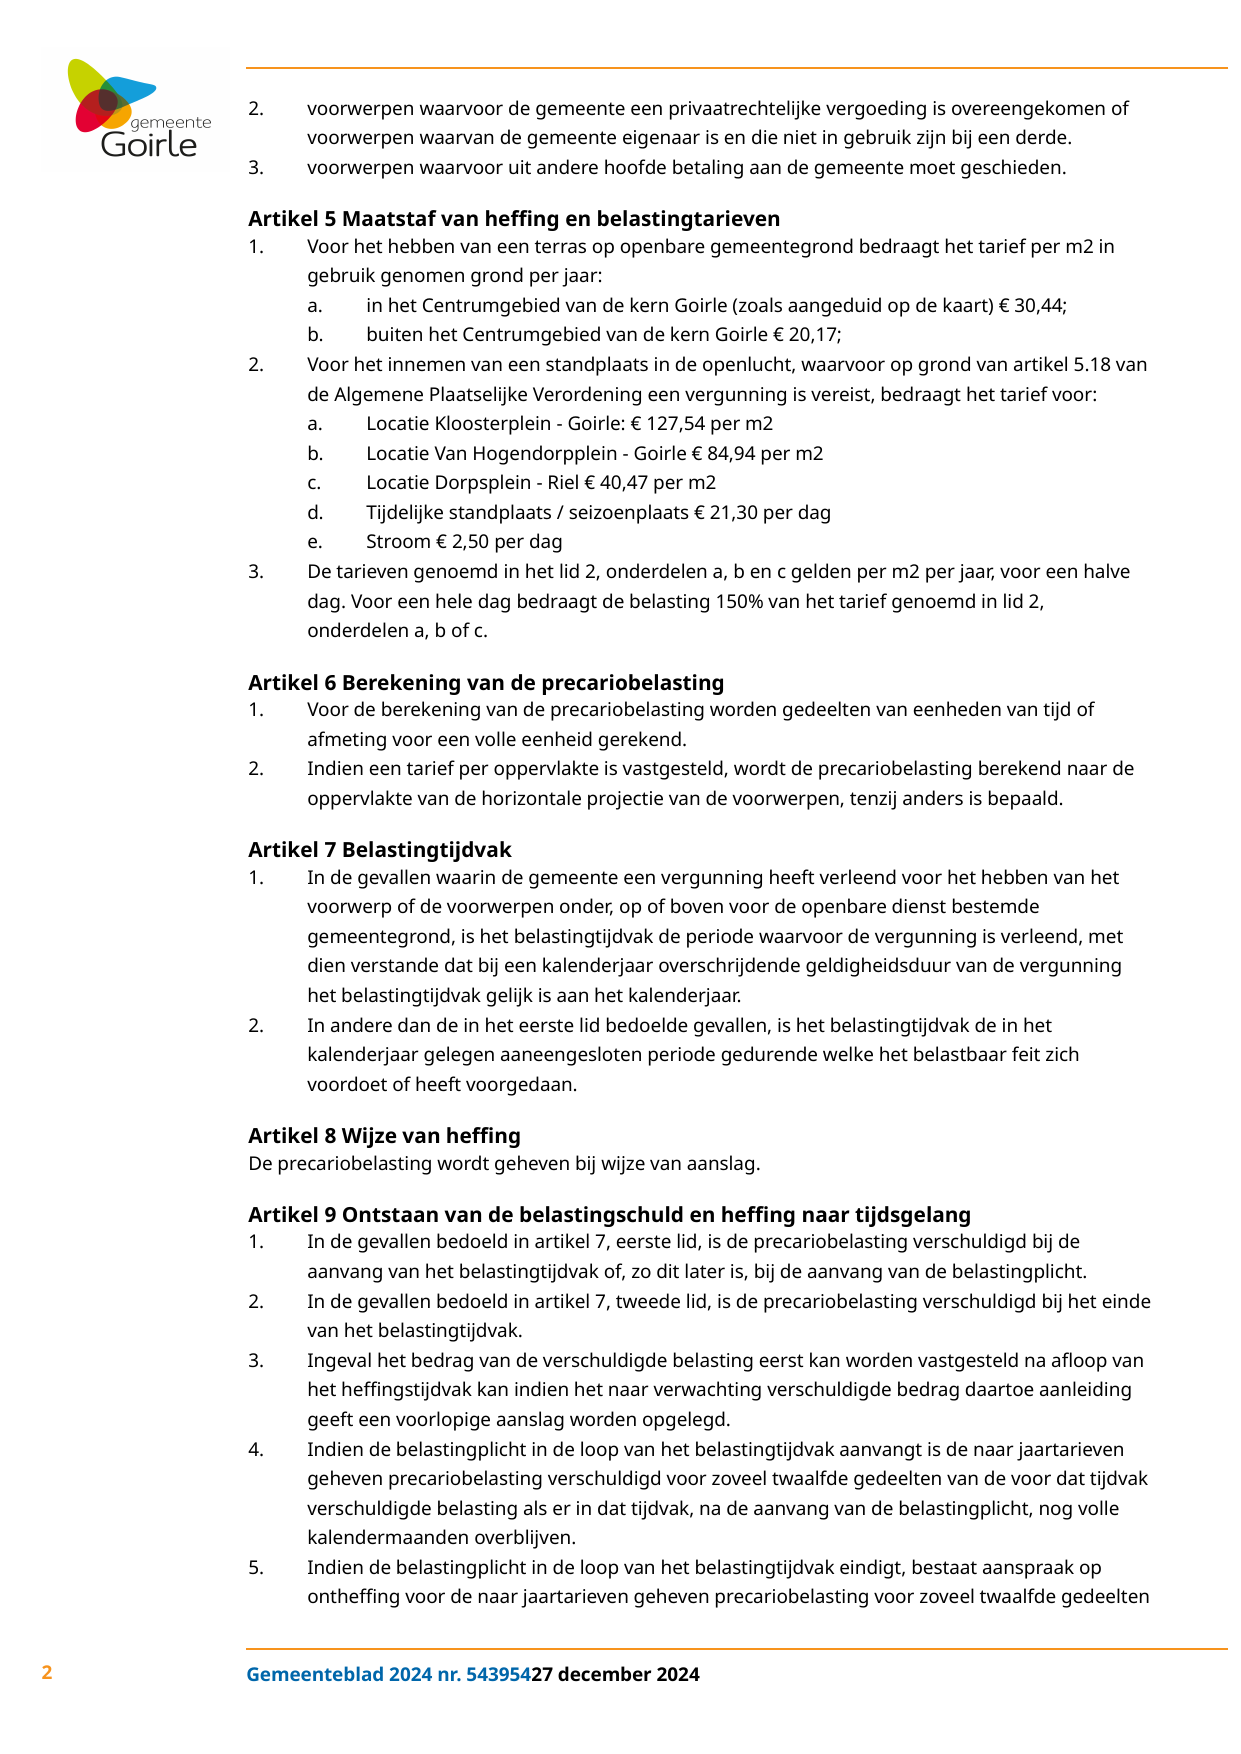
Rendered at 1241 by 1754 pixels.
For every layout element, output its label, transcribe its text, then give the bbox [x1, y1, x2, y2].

list Ingeval het bedrag van de verschuldigde belasting eerst kan worden vastgesteld na afloop van het heffingstijdvak kan indien het naar verwachting verschuldigde bedrag daartoe aanleiding geeft een voorlopige aanslag worden opgelegd. [248, 1347, 1152, 1432]
list in het Centrumgebied van de kern Goirle (zoals aangeduid op de kaart) € 30,44; [307, 292, 1152, 318]
list Voor het innemen van een standplaats in de openlucht, waarvoor op grond van artikel 5.18 van de Algemene Plaatselijke Verordening een vergunning is vereist, bedraagt het tarief voor: [248, 351, 1152, 406]
text Artikel 9 Ontstaan van de belastingschuld en heffing naar tijdsgelang [248, 1200, 1152, 1229]
text Artikel 7 Belastingtijdvak [248, 835, 1152, 864]
list Locatie Van Hogendorpplein - Goirle € 84,94 per m2 [307, 440, 1152, 466]
list Indien de belastingplicht in de loop van het belastingtijdvak aanvangt is de naar jaartarieven geheven precariobelasting verschuldigd voor zoveel twaalfde gedeelten van de voor dat tijdvak verschuldigde belasting als er in dat tijdvak, na de aanvang van de belastingplicht, nog volle kalendermaanden overblijven. [248, 1436, 1152, 1550]
text Artikel 8 Wijze van heffing [248, 1121, 1152, 1150]
list voorwerpen waarvoor de gemeente een privaatrechtelijke vergoeding is overeengekomen of voorwerpen waarvan de gemeente eigenaar is en die niet in gebruik zijn bij een derde. [248, 95, 1152, 150]
text Artikel 5 Maatstaf van heffing en belastingtarieven [248, 204, 1152, 233]
list In de gevallen bedoeld in artikel 7, eerste lid, is de precariobelasting verschuldigd bij de aanvang van het belastingtijdvak of, zo dit later is, bij de aanvang van de belastingplicht. [248, 1229, 1152, 1284]
list voorwerpen waarvoor uit andere hoofde betaling aan de gemeente moet geschieden. [248, 154, 1152, 180]
list In de gevallen waarin de gemeente een vergunning heeft verleend voor het hebben van het voorwerp of de voorwerpen onder, op of boven voor de openbare dienst bestemde gemeentegrond, is het belastingtijdvak de periode waarvoor de vergunning is verleend, met dien verstande dat bij een kalenderjaar overschrijdende geldigheidsduur van de vergunning het belastingtijdvak gelijk is aan het kalenderjaar. [248, 864, 1152, 1008]
list Indien de belastingplicht in de loop van het belastingtijdvak eindigt, bestaat aanspraak op ontheffing voor de naar jaartarieven geheven precariobelasting voor zoveel twaalfde gedeelten [248, 1554, 1152, 1609]
text De precariobelasting wordt geheven bij wijze van aanslag. [248, 1150, 1152, 1176]
picture [41, 47, 231, 172]
list Tijdelijke standplaats / seizoenplaats € 21,30 per dag [307, 499, 1152, 525]
list Stroom € 2,50 per dag [307, 529, 1152, 554]
list Voor de berekening van de precariobelasting worden gedeelten van eenheden van tijd of afmeting voor een volle eenheid gerekend. [248, 696, 1152, 752]
list In de gevallen bedoeld in artikel 7, tweede lid, is de precariobelasting verschuldigd bij het einde van het belastingtijdvak. [248, 1288, 1152, 1343]
list Indien een tarief per oppervlakte is vastgesteld, wordt de precariobelasting berekend naar de oppervlakte van de horizontale projectie van de voorwerpen, tenzij anders is bepaald. [248, 755, 1152, 811]
list De tarieven genoemd in het lid 2, onderdelen a, b en c gelden per m2 per jaar, voor een halve dag. Voor een hele dag bedraagt de belasting 150% van het tarief genoemd in lid 2, onderdelen a, b of c. [248, 558, 1152, 643]
text Artikel 6 Berekening van de precariobelasting [248, 668, 1152, 696]
list Locatie Dorpsplein - Riel € 40,47 per m2 [307, 469, 1152, 495]
list buiten het Centrumgebied van de kern Goirle € 20,17; [307, 322, 1152, 347]
list Voor het hebben van een terras op openbare gemeentegrond bedraagt het tarief per m2 in gebruik genomen grond per jaar: [248, 233, 1152, 288]
list In andere dan de in het eerste lid bedoelde gevallen, is het belastingtijdvak de in het kalenderjaar gelegen aaneengesloten periode gedurende welke het belastbaar feit zich voordoet of heeft voorgedaan. [248, 1012, 1152, 1097]
list Locatie Kloosterplein - Goirle: € 127,54 per m2 [307, 410, 1152, 436]
